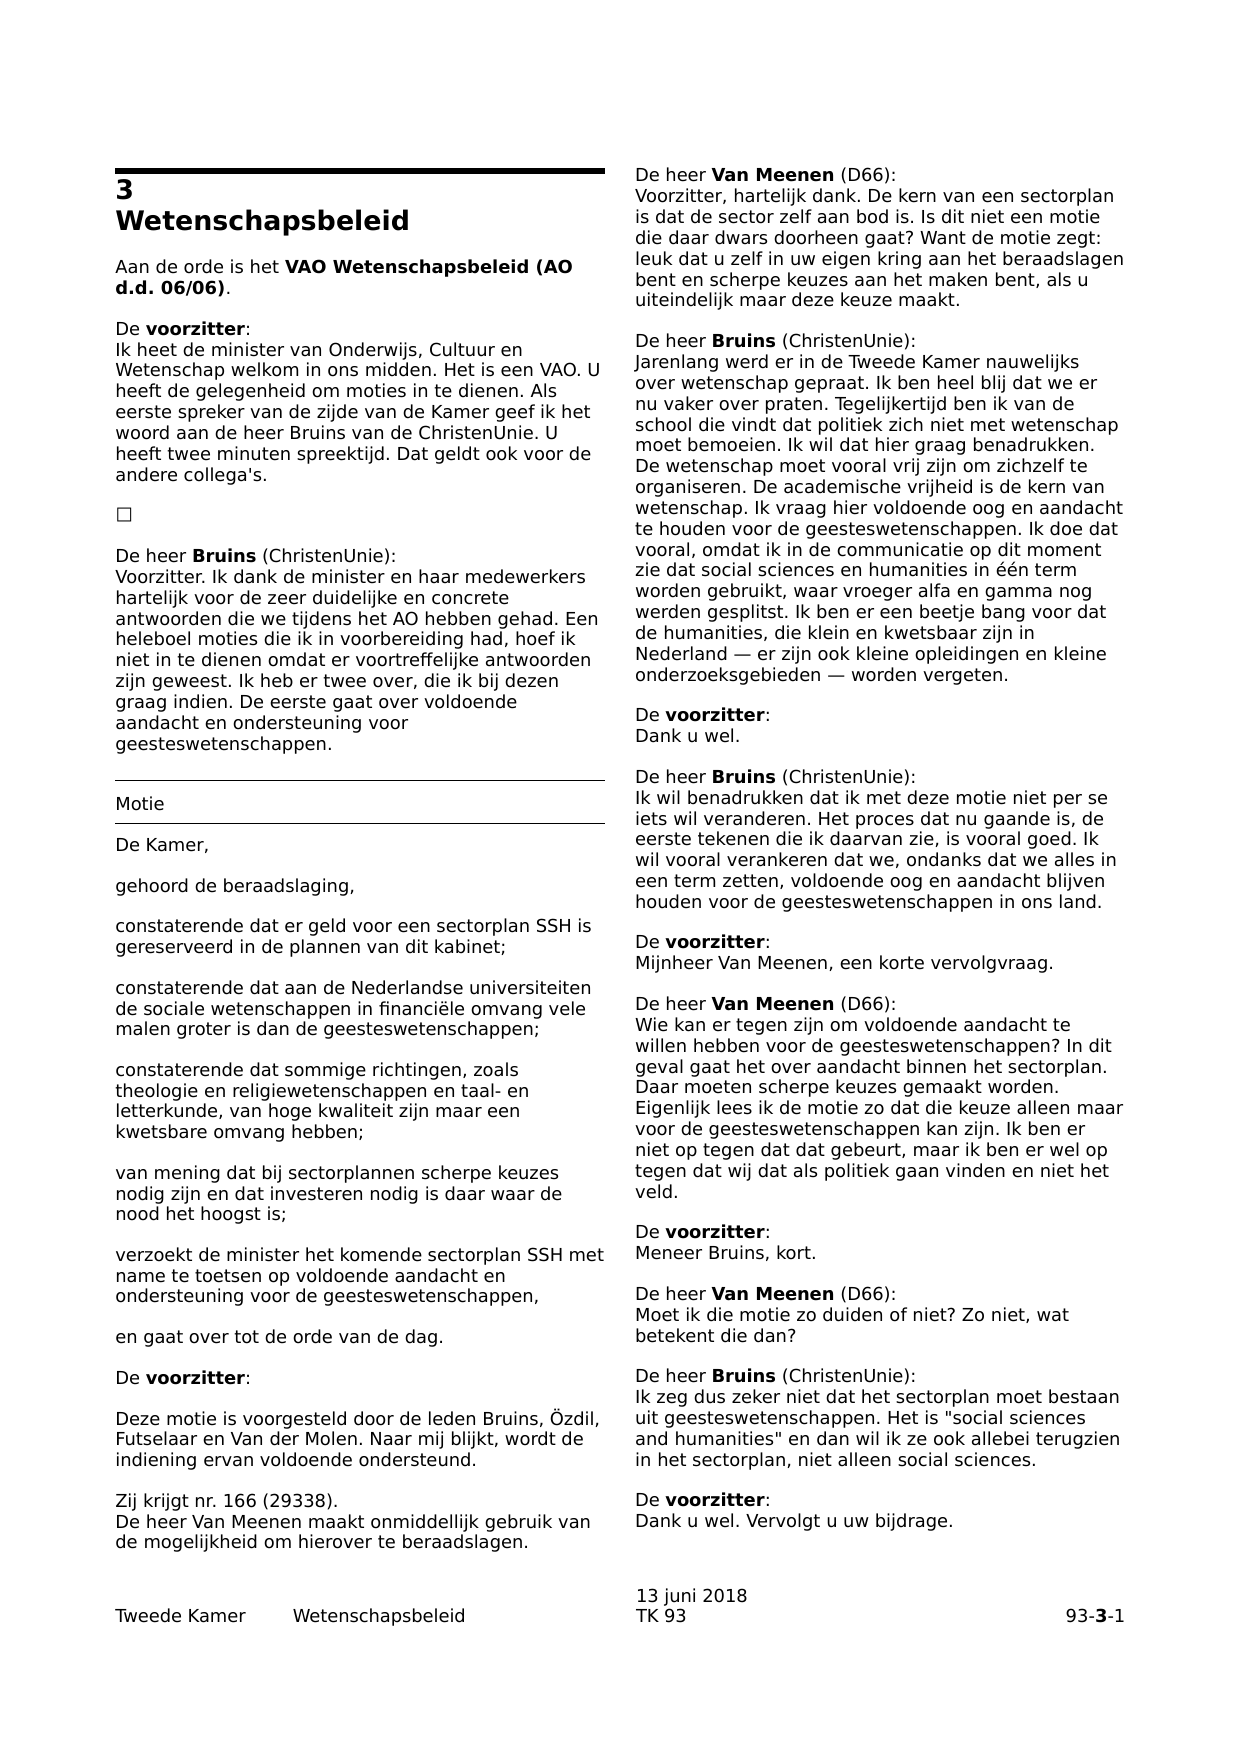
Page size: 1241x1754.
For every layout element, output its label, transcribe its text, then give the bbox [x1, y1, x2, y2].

text De voorzitter: [115, 318, 605, 339]
text Wie kan er tegen zijn om voldoende aandacht te willen hebben voor de geesteswetenschappen? In dit geval gaat het over aandacht binnen het sectorplan. Daar moeten scherpe keuzes gemaakt worden. Eigenlijk lees ik de motie zo dat die keuze alleen maar voor de geesteswetenschappen kan zijn. Ik ben er niet op tegen dat dat gebeurt, maar ik ben er wel op tegen dat wij dat als politiek gaan vinden en niet het veld. [635, 1015, 1125, 1202]
text De voorzitter: [635, 1490, 1125, 1511]
text De heer Bruins (ChristenUnie): [635, 331, 1125, 352]
text De heer Van Meenen (D66): [635, 994, 1125, 1015]
text De voorzitter: [635, 1222, 1125, 1243]
text Aan de orde is het VAO Wetenschapsbeleid (AO d.d. 06/06). [115, 257, 605, 298]
text Meneer Bruins, kort. [635, 1243, 1125, 1264]
text Dank u wel. [635, 726, 1125, 747]
text De heer Bruins (ChristenUnie): [115, 546, 605, 567]
text Voorzitter. Ik dank de minister en haar medewerkers hartelijk voor de zeer duidelijke en concrete antwoorden die we tijdens het AO hebben gehad. Een heleboel moties die ik in voorbereiding had, hoef ik niet in te dienen omdat er voortreffelijke antwoorden zijn geweest. Ik heb er twee over, die ik bij dezen graag indien. De eerste gaat over voldoende aandacht en ondersteuning voor geesteswetenschappen. [115, 567, 605, 754]
text gehoord de beraadslaging, [115, 875, 605, 896]
text Motie [115, 794, 605, 815]
text De voorzitter: [635, 932, 1125, 953]
text De heer Van Meenen (D66): [635, 1284, 1125, 1304]
text constaterende dat sommige richtingen, zoals theologie en religiewetenschappen en taal- en letterkunde, van hoge kwaliteit zijn maar een kwetsbare omvang hebben; [115, 1060, 605, 1143]
text Zij krijgt nr. 166 (29338). [115, 1491, 605, 1511]
text Moet ik die motie zo duiden of niet? Zo niet, wat betekent die dan? [635, 1304, 1125, 1346]
text Ik heet de minister van Onderwijs, Cultuur en Wetenschap welkom in ons midden. Het is een VAO. U heeft de gelegenheid om moties in te dienen. Als eerste spreker van de zijde van de Kamer geef ik het woord aan de heer Bruins van de ChristenUnie. U heeft twee minuten spreektijd. Dat geldt ook voor de andere collega's. [115, 339, 605, 485]
text Dank u wel. Vervolgt u uw bijdrage. [635, 1511, 1125, 1532]
text De heer Bruins (ChristenUnie): [635, 1366, 1125, 1387]
text verzoekt de minister het komende sectorplan SSH met name te toetsen op voldoende aandacht en ondersteuning voor de geesteswetenschappen, [115, 1245, 605, 1307]
text Mijnheer Van Meenen, een korte vervolgvraag. [635, 953, 1125, 974]
title 3 Wetenschapsbeleid [115, 174, 605, 237]
text Voorzitter, hartelijk dank. De kern van een sectorplan is dat de sector zelf aan bod is. Is dit niet een motie die daar dwars doorheen gaat? Want de motie zegt: leuk dat u zelf in uw eigen kring aan het beraadslagen bent en scherpe keuzes aan het maken bent, als u uiteindelijk maar deze keuze maakt. [635, 186, 1125, 311]
text De heer Van Meenen maakt onmiddellijk gebruik van de mogelijkheid om hierover te beraadslagen. [115, 1511, 605, 1553]
text ⬜ [115, 505, 605, 526]
text Deze motie is voorgesteld door de leden Bruins, Özdil, Futselaar en Van der Molen. Naar mij blijkt, wordt de indiening ervan voldoende ondersteund. [115, 1408, 605, 1471]
text van mening dat bij sectorplannen scherpe keuzes nodig zijn en dat investeren nodig is daar waar de nood het hoogst is; [115, 1163, 605, 1225]
text constaterende dat aan de Nederlandse universiteiten de sociale wetenschappen in financiële omvang vele malen groter is dan de geesteswetenschappen; [115, 978, 605, 1040]
text en gaat over tot de orde van de dag. [115, 1327, 605, 1348]
text De heer Bruins (ChristenUnie): [635, 767, 1125, 787]
text De heer Van Meenen (D66): [635, 165, 1125, 186]
text De Kamer, [115, 835, 605, 855]
text constaterende dat er geld voor een sectorplan SSH is gereserveerd in de plannen van dit kabinet; [115, 916, 605, 958]
text De voorzitter: [635, 705, 1125, 726]
text Ik zeg dus zeker niet dat het sectorplan moet bestaan uit geesteswetenschappen. Het is "social sciences and humanities" en dan wil ik ze ook allebei terugzien in het sectorplan, niet alleen social sciences. [635, 1387, 1125, 1470]
text De voorzitter: [115, 1368, 605, 1388]
text Jarenlang werd er in de Tweede Kamer nauwelijks over wetenschap gepraat. Ik ben heel blij dat we er nu vaker over praten. Tegelijkertijd ben ik van de school die vindt dat politiek zich niet met wetenschap moet bemoeien. Ik wil dat hier graag benadrukken. De wetenschap moet vooral vrij zijn om zichzelf te organiseren. De academische vrijheid is de kern van wetenschap. Ik vraag hier voldoende oog en aandacht te houden voor de geesteswetenschappen. Ik doe dat vooral, omdat ik in de communicatie op dit moment zie dat social sciences en humanities in één term worden gebruikt, waar vroeger alfa en gamma nog werden gesplitst. Ik ben er een beetje bang voor dat de humanities, die klein en kwetsbaar zijn in Nederland — er zijn ook kleine opleidingen en kleine onderzoeksgebieden — worden vergeten. [635, 352, 1125, 685]
text Ik wil benadrukken dat ik met deze motie niet per se iets wil veranderen. Het proces dat nu gaande is, de eerste tekenen die ik daarvan zie, is vooral goed. Ik wil vooral verankeren dat we, ondanks dat we alles in een term zetten, voldoende oog en aandacht blijven houden voor de geesteswetenschappen in ons land. [635, 787, 1125, 912]
